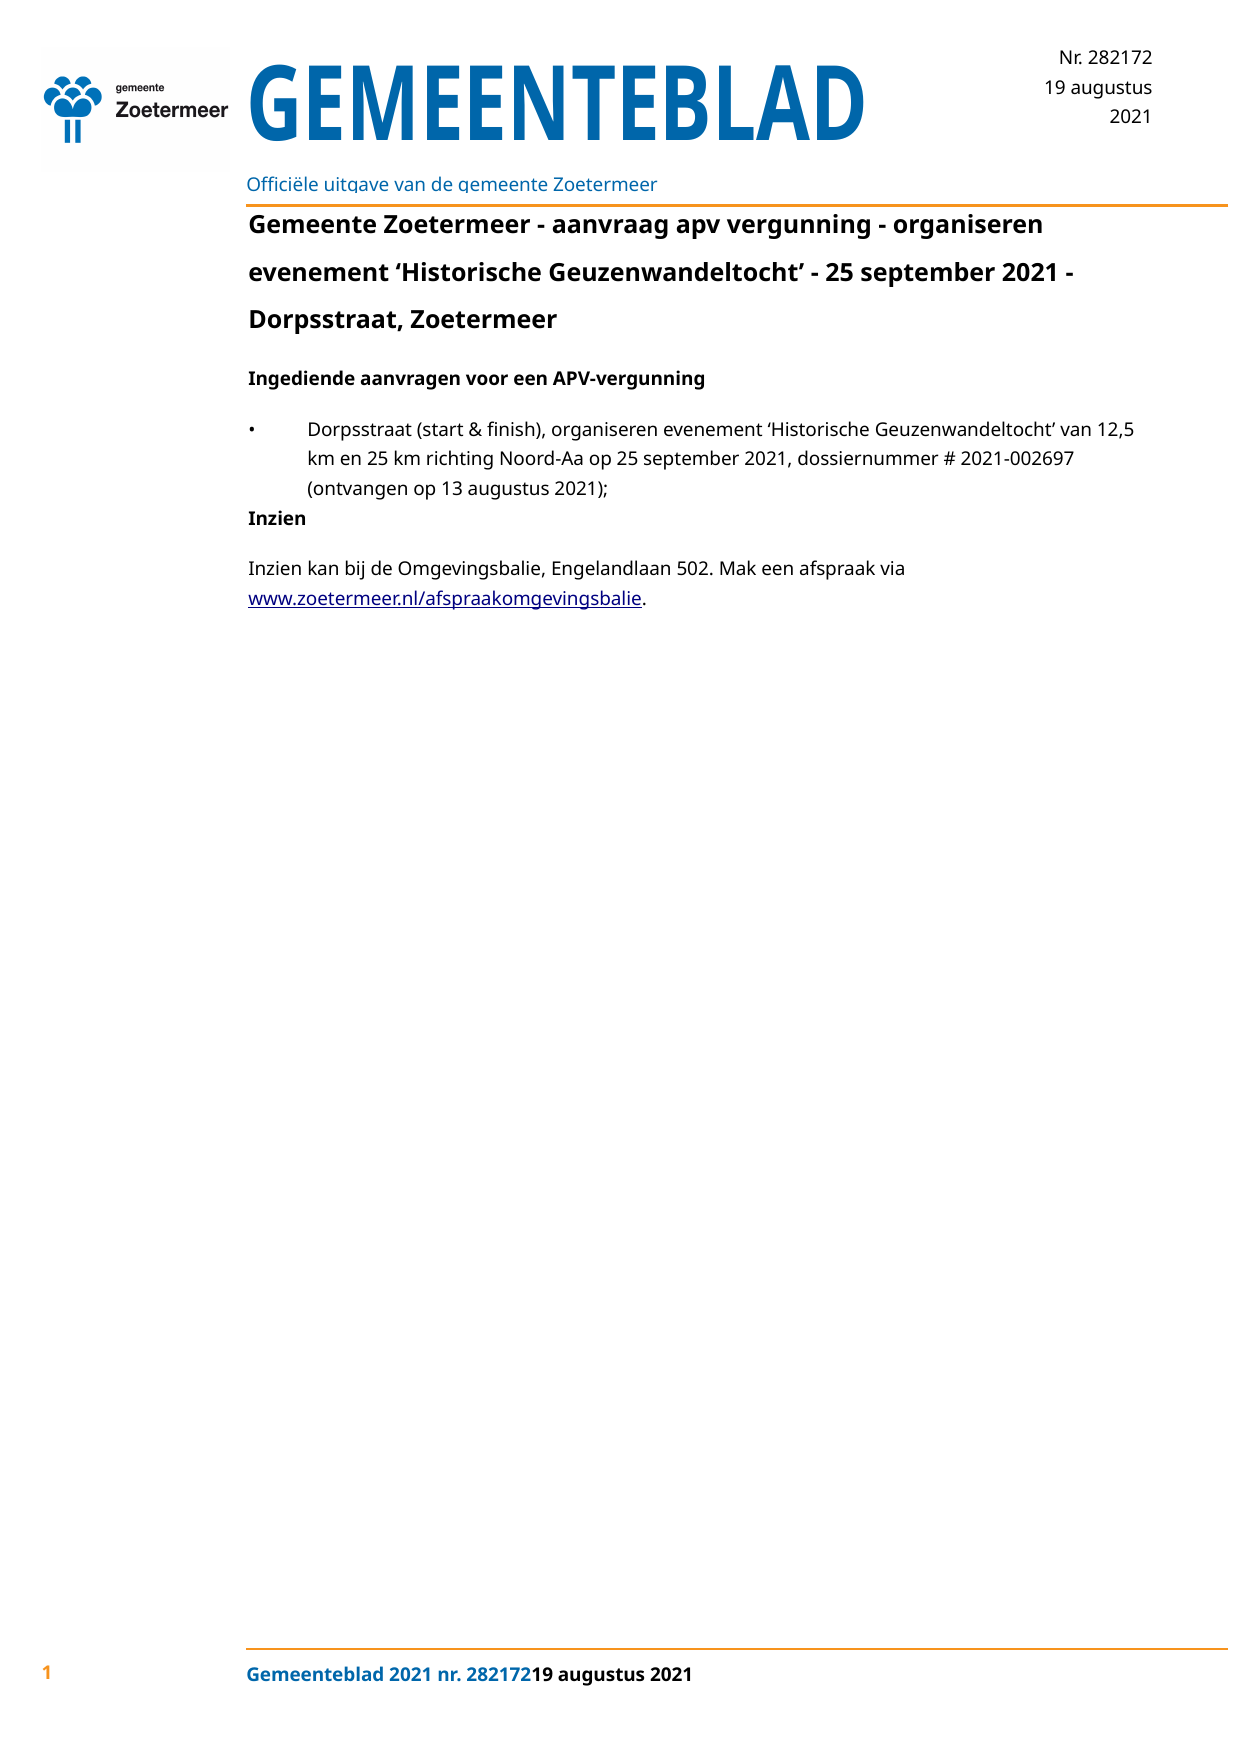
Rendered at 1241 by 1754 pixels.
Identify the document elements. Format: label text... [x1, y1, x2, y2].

list Dorpsstraat (start & finish), organiseren evenement ‘Historische Geuzenwandeltocht’ van 12,5 km en 25 km richting Noord-Aa op 25 september 2021, dossiernummer # 2021-002697 (ontvangen op 13 augustus 2021); [248, 416, 1152, 501]
text Inzien [248, 505, 1152, 530]
text Ingediende aanvragen voor een APV-vergunning [248, 366, 1152, 391]
text Inzien kan bij de Omgevingsbalie, Engelandlaan 502. Mak een afspraak via www.zoetermeer.nl/afspraakomgevingsbalie. [248, 555, 1152, 610]
picture [41, 47, 231, 172]
text Gemeente Zoetermeer - aanvraag apv vergunning - organiseren evenement ‘Historische Geuzenwandeltocht’ - 25 september 2021 - Dorpsstraat, Zoetermeer [248, 207, 1152, 336]
